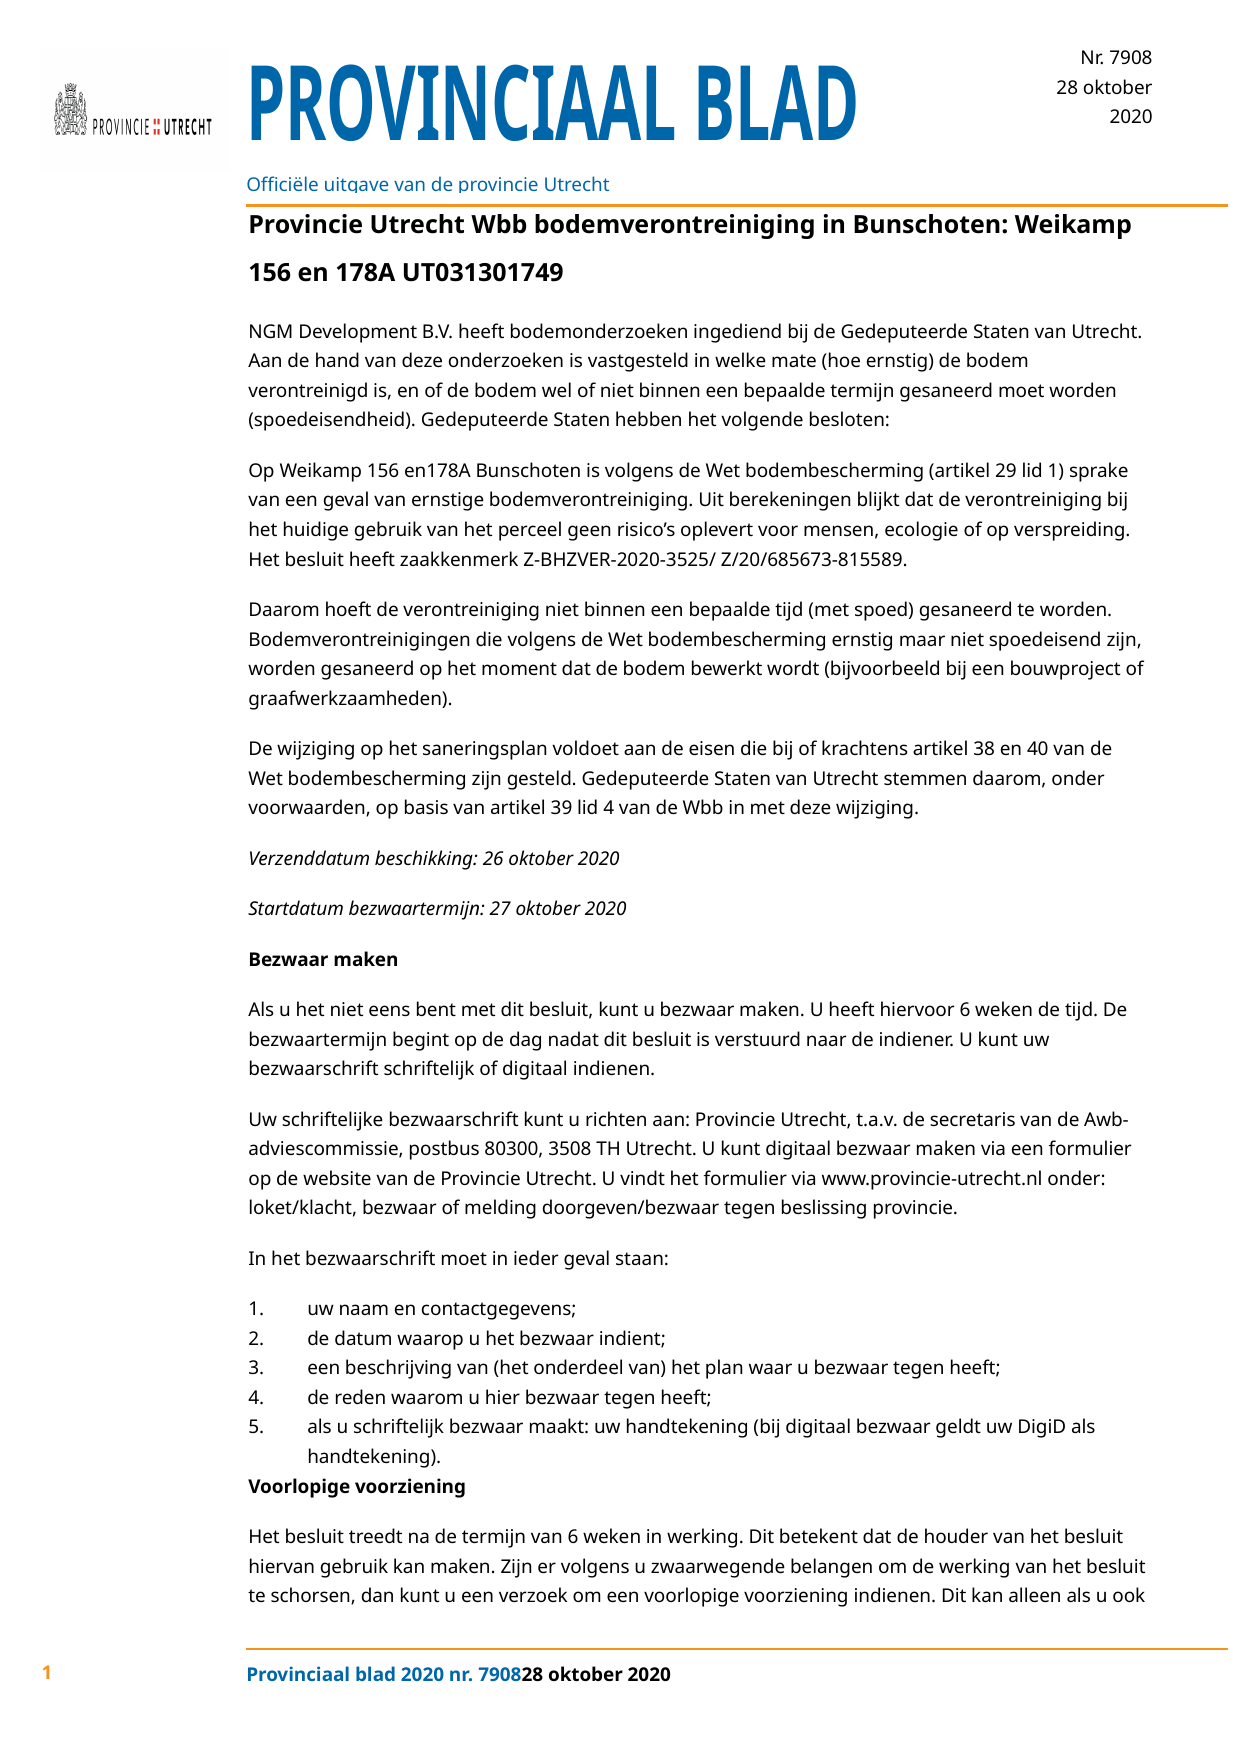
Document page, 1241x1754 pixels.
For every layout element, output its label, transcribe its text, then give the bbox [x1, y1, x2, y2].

text Voorlopige voorziening [248, 1473, 1152, 1499]
text NGM Development B.V. heeft bodemonderzoeken ingediend bij de Gedeputeerde Staten van Utrecht. Aan de hand van deze onderzoeken is vastgesteld in welke mate (hoe ernstig) de bodem verontreinigd is, en of de bodem wel of niet binnen een bepaalde termijn gesaneerd moet worden (spoedeisendheid). Gedeputeerde Staten hebben het volgende besloten: [248, 318, 1152, 432]
picture [41, 47, 231, 172]
text Uw schriftelijke bezwaarschrift kunt u richten aan: Provincie Utrecht, t.a.v. de secretaris van de Awb-adviescommissie, postbus 80300, 3508 TH Utrecht. U kunt digitaal bezwaar maken via een formulier op de website van de Provincie Utrecht. U vindt het formulier via www.provincie-utrecht.nl onder: loket/klacht, bezwaar of melding doorgeven/bezwaar tegen beslissing provincie. [248, 1106, 1152, 1220]
text De wijziging op het saneringsplan voldoet aan de eisen die bij of krachtens artikel 38 en 40 van de Wet bodembescherming zijn gesteld. Gedeputeerde Staten van Utrecht stemmen daarom, onder voorwaarden, op basis van artikel 39 lid 4 van de Wbb in met deze wijziging. [248, 735, 1152, 820]
text Op Weikamp 156 en178A Bunschoten is volgens de Wet bodembescherming (artikel 29 lid 1) sprake van een geval van ernstige bodemverontreiniging. Uit berekeningen blijkt dat de verontreiniging bij het huidige gebruik van het perceel geen risico’s oplevert voor mensen, ecologie of op verspreiding. Het besluit heeft zaakkenmerk Z-BHZVER-2020-3525/ Z/20/685673-815589. [248, 457, 1152, 572]
list uw naam en contactgegevens; [248, 1295, 1152, 1321]
text Verzenddatum beschikking: 26 oktober 2020 [248, 845, 1152, 871]
list als u schriftelijk bezwaar maakt: uw handtekening (bij digitaal bezwaar geldt uw DigiD als handtekening). [248, 1414, 1152, 1469]
text Het besluit treedt na de termijn van 6 weken in werking. Dit betekent dat de houder van het besluit hiervan gebruik kan maken. Zijn er volgens u zwaarwegende belangen om de werking van het besluit te schorsen, dan kunt u een verzoek om een voorlopige voorziening indienen. Dit kan alleen als u ook [248, 1523, 1152, 1608]
text Daarom hoeft de verontreiniging niet binnen een bepaalde tijd (met spoed) gesaneerd te worden. Bodemverontreinigingen die volgens de Wet bodembescherming ernstig maar niet spoedeisend zijn, worden gesaneerd op het moment dat de bodem bewerkt wordt (bijvoorbeeld bij een bouwproject of graafwerkzaamheden). [248, 596, 1152, 711]
text Bezwaar maken [248, 946, 1152, 972]
text Provincie Utrecht Wbb bodemverontreiniging in Bunschoten: Weikamp 156 en 178A UT031301749 [248, 207, 1152, 288]
list de datum waarop u het bezwaar indient; [248, 1325, 1152, 1351]
text Startdatum bezwaartermijn: 27 oktober 2020 [248, 895, 1152, 921]
list een beschrijving van (het onderdeel van) het plan waar u bezwaar tegen heeft; [248, 1354, 1152, 1380]
text In het bezwaarschrift moet in ieder geval staan: [248, 1245, 1152, 1271]
text Als u het niet eens bent met dit besluit, kunt u bezwaar maken. U heeft hiervoor 6 weken de tijd. De bezwaartermijn begint op de dag nadat dit besluit is verstuurd naar de indiener. U kunt uw bezwaarschrift schriftelijk of digitaal indienen. [248, 996, 1152, 1081]
list de reden waarom u hier bezwaar tegen heeft; [248, 1384, 1152, 1410]
